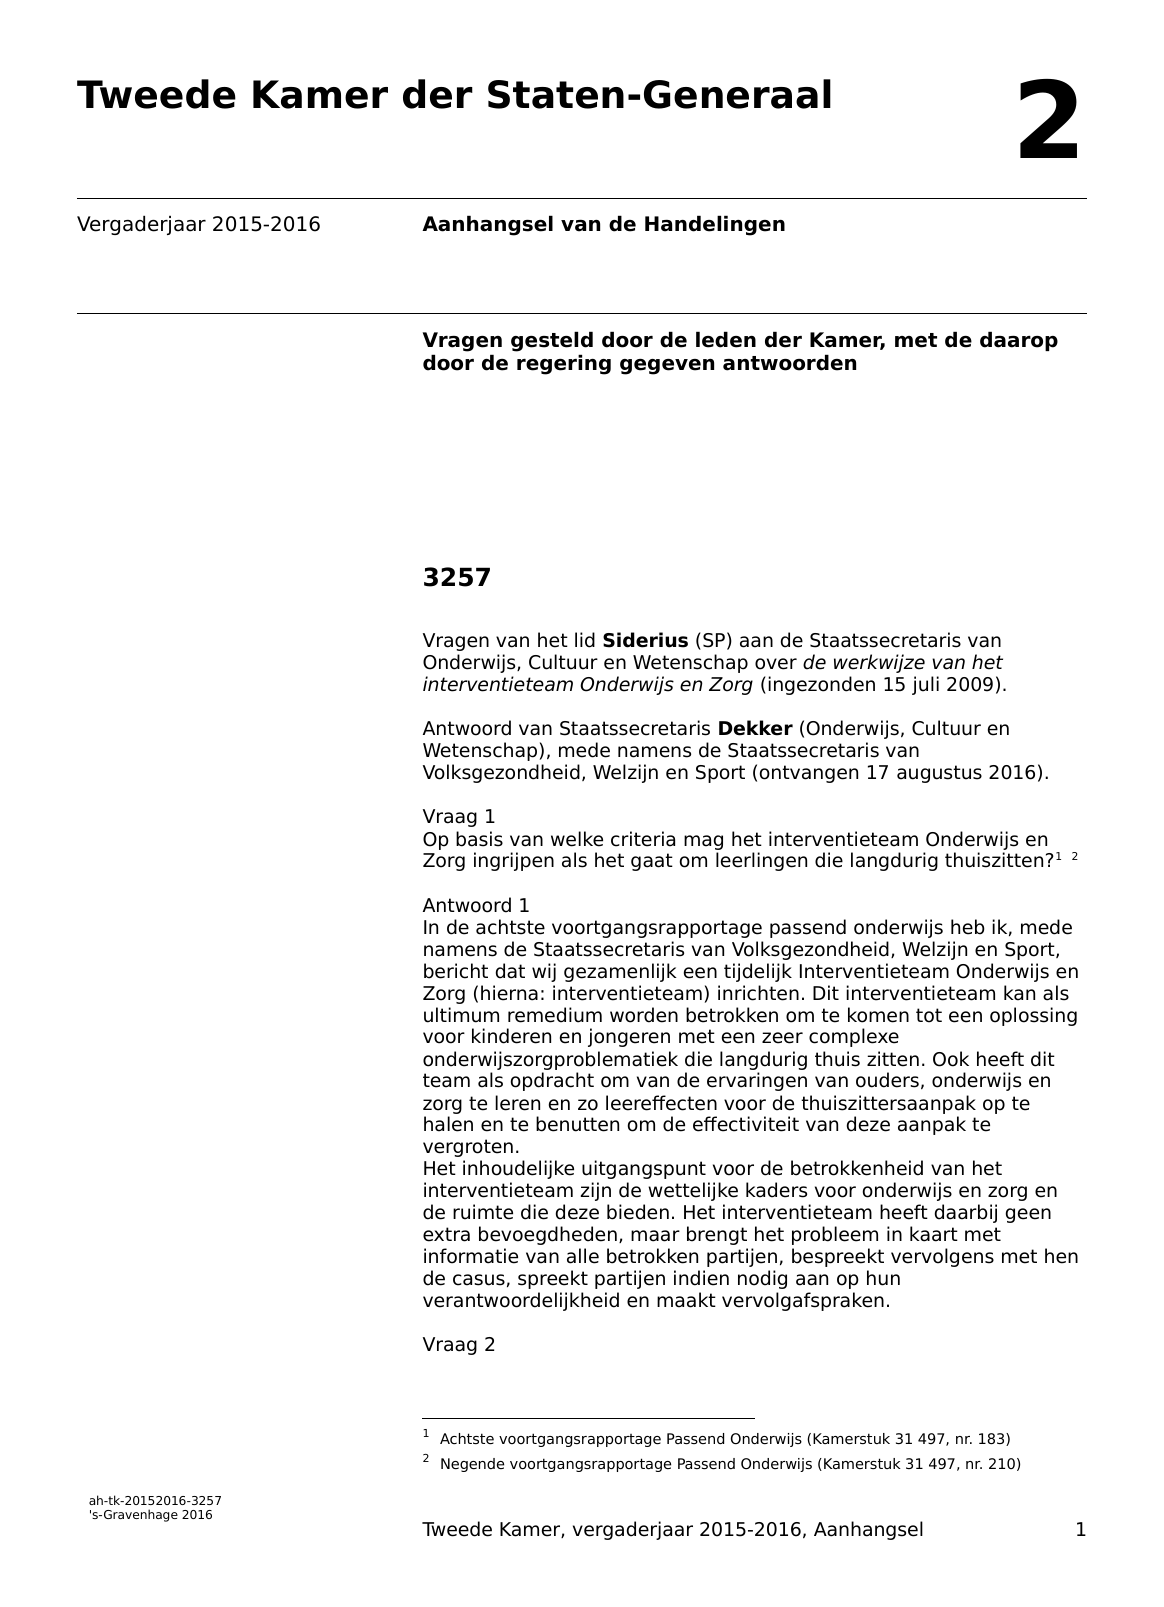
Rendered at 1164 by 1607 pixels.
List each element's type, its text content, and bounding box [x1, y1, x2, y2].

table_cell [77, 314, 422, 375]
text Antwoord 1 [422, 894, 1087, 917]
text 's-Gravenhage 2016 [88, 1508, 323, 1522]
text In de achtste voortgangsrapportage passend onderwijs heb ik, mede namens de Staatssecretaris van Volksgezondheid, Welzijn en Sport, bericht dat wij gezamenlijk een tijdelijk Interventieteam Onderwijs en Zorg (hierna: interventieteam) inrichten. Dit interventieteam kan als ultimum remedium worden betrokken om te komen tot een oplossing voor kinderen en jongeren met een zeer complexe onderwijszorgproblematiek die langdurig thuis zitten. Ook heeft dit team als opdracht om van de ervaringen van ouders, onderwijs en zorg te leren en zo leereffecten voor de thuiszittersaanpak op te halen en te benutten om de effectiviteit van deze aanpak te vergroten. [422, 917, 1087, 1158]
text ah-tk-20152016-3257 [88, 1494, 323, 1508]
table_header Tweede Kamer der Staten-Generaal [77, 59, 886, 198]
text Vragen van het lid Siderius (SP) aan de Staatssecretaris van Onderwijs, Cultuur en Wetenschap over de werkwijze van het interventieteam Onderwijs en Zorg (ingezonden 15 juli 2009). [422, 630, 1087, 696]
text Negende voortgangsrapportage Passend Onderwijs (Kamerstuk 31 497, nr. 210) [422, 1452, 1087, 1474]
text Op basis van welke criteria mag het interventieteam Onderwijs en Zorg ingrijpen als het gaat om leerlingen die langdurig thuiszitten? [422, 828, 1087, 872]
text Het inhoudelijke uitgangspunt voor de betrokkenheid van het interventieteam zijn de wettelijke kaders voor onderwijs en zorg en de ruimte die deze bieden. Het interventieteam heeft daarbij geen extra bevoegdheden, maar brengt het probleem in kaart met informatie van alle betrokken partijen, bespreekt vervolgens met hen de casus, spreekt partijen indien nodig aan op hun verantwoordelijkheid en maakt vervolgafspraken. [422, 1158, 1087, 1312]
table_header 2 [886, 59, 1087, 198]
text 3257 [422, 563, 1087, 592]
text Antwoord van Staatssecretaris Dekker (Onderwijs, Cultuur en Wetenschap), mede namens de Staatssecretaris van Volksgezondheid, Welzijn en Sport (ontvangen 17 augustus 2016). [422, 718, 1087, 784]
table_cell Vragen gesteld door de leden der Kamer, met de daarop door de regering gegeven antwoorden [422, 314, 1087, 375]
table_cell Aanhangsel van de Handelingen [422, 199, 1087, 313]
text Vraag 2 [422, 1334, 1087, 1356]
table_cell Vergaderjaar 2015-2016 [77, 199, 422, 313]
text Vraag 1 [422, 806, 1087, 828]
text Achtste voortgangsrapportage Passend Onderwijs (Kamerstuk 31 497, nr. 183) [422, 1427, 1087, 1449]
